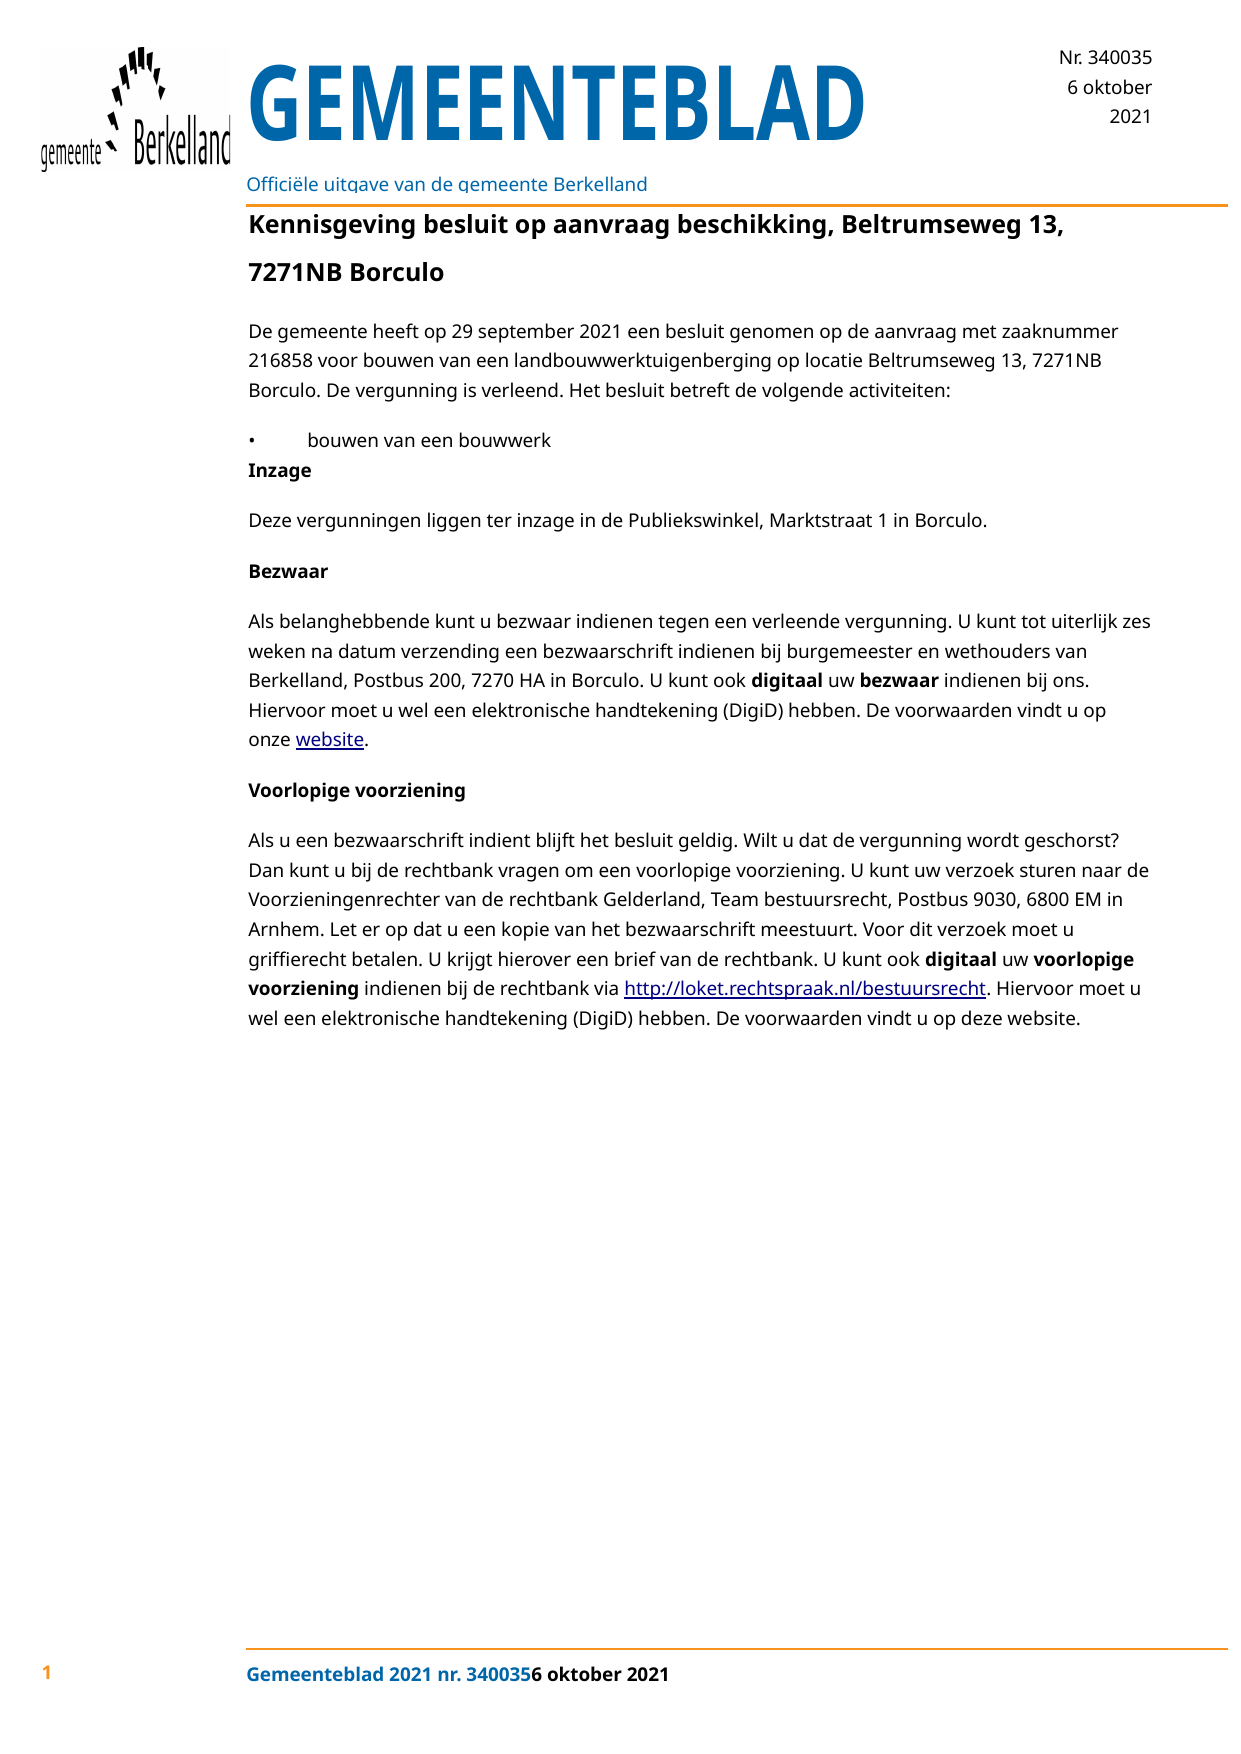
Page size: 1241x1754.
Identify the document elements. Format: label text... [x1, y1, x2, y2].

picture [41, 47, 231, 172]
text Kennisgeving besluit op aanvraag beschikking, Beltrumseweg 13, 7271NB Borculo [248, 207, 1152, 288]
list bouwen van een bouwwerk [248, 427, 1152, 453]
text Als u een bezwaarschrift indient blijft het besluit geldig. Wilt u dat de vergunning wordt geschorst? Dan kunt u bij de rechtbank vragen om een voorlopige voorziening. U kunt uw verzoek sturen naar de Voorzieningenrechter van de rechtbank Gelderland, Team bestuursrecht, Postbus 9030, 6800 EM in Arnhem. Let er op dat u een kopie van het bezwaarschrift meestuurt. Voor dit verzoek moet u griffierecht betalen. U krijgt hierover een brief van de rechtbank. U kunt ook digitaal uw voorlopige voorziening indienen bij de rechtbank via http://loket.rechtspraak.nl/bestuursrecht. Hiervoor moet u wel een elektronische handtekening (DigiD) hebben. De voorwaarden vindt u op deze website. [248, 827, 1152, 1031]
text Deze vergunningen liggen ter inzage in de Publiekswinkel, Marktstraat 1 in Borculo. [248, 507, 1152, 533]
text Voorlopige voorziening [248, 777, 1152, 803]
text De gemeente heeft op 29 september 2021 een besluit genomen op de aanvraag met zaaknummer 216858 voor bouwen van een landbouwwerktuigenberging op locatie Beltrumseweg 13, 7271NB Borculo. De vergunning is verleend. Het besluit betreft de volgende activiteiten: [248, 318, 1152, 403]
text Als belanghebbende kunt u bezwaar indienen tegen een verleende vergunning. U kunt tot uiterlijk zes weken na datum verzending een bezwaarschrift indienen bij burgemeester en wethouders van Berkelland, Postbus 200, 7270 HA in Borculo. U kunt ook digitaal uw bezwaar indienen bij ons. Hiervoor moet u wel een elektronische handtekening (DigiD) hebben. De voorwaarden vindt u op onze website. [248, 608, 1152, 752]
text Bezwaar [248, 558, 1152, 584]
text Inzage [248, 457, 1152, 483]
